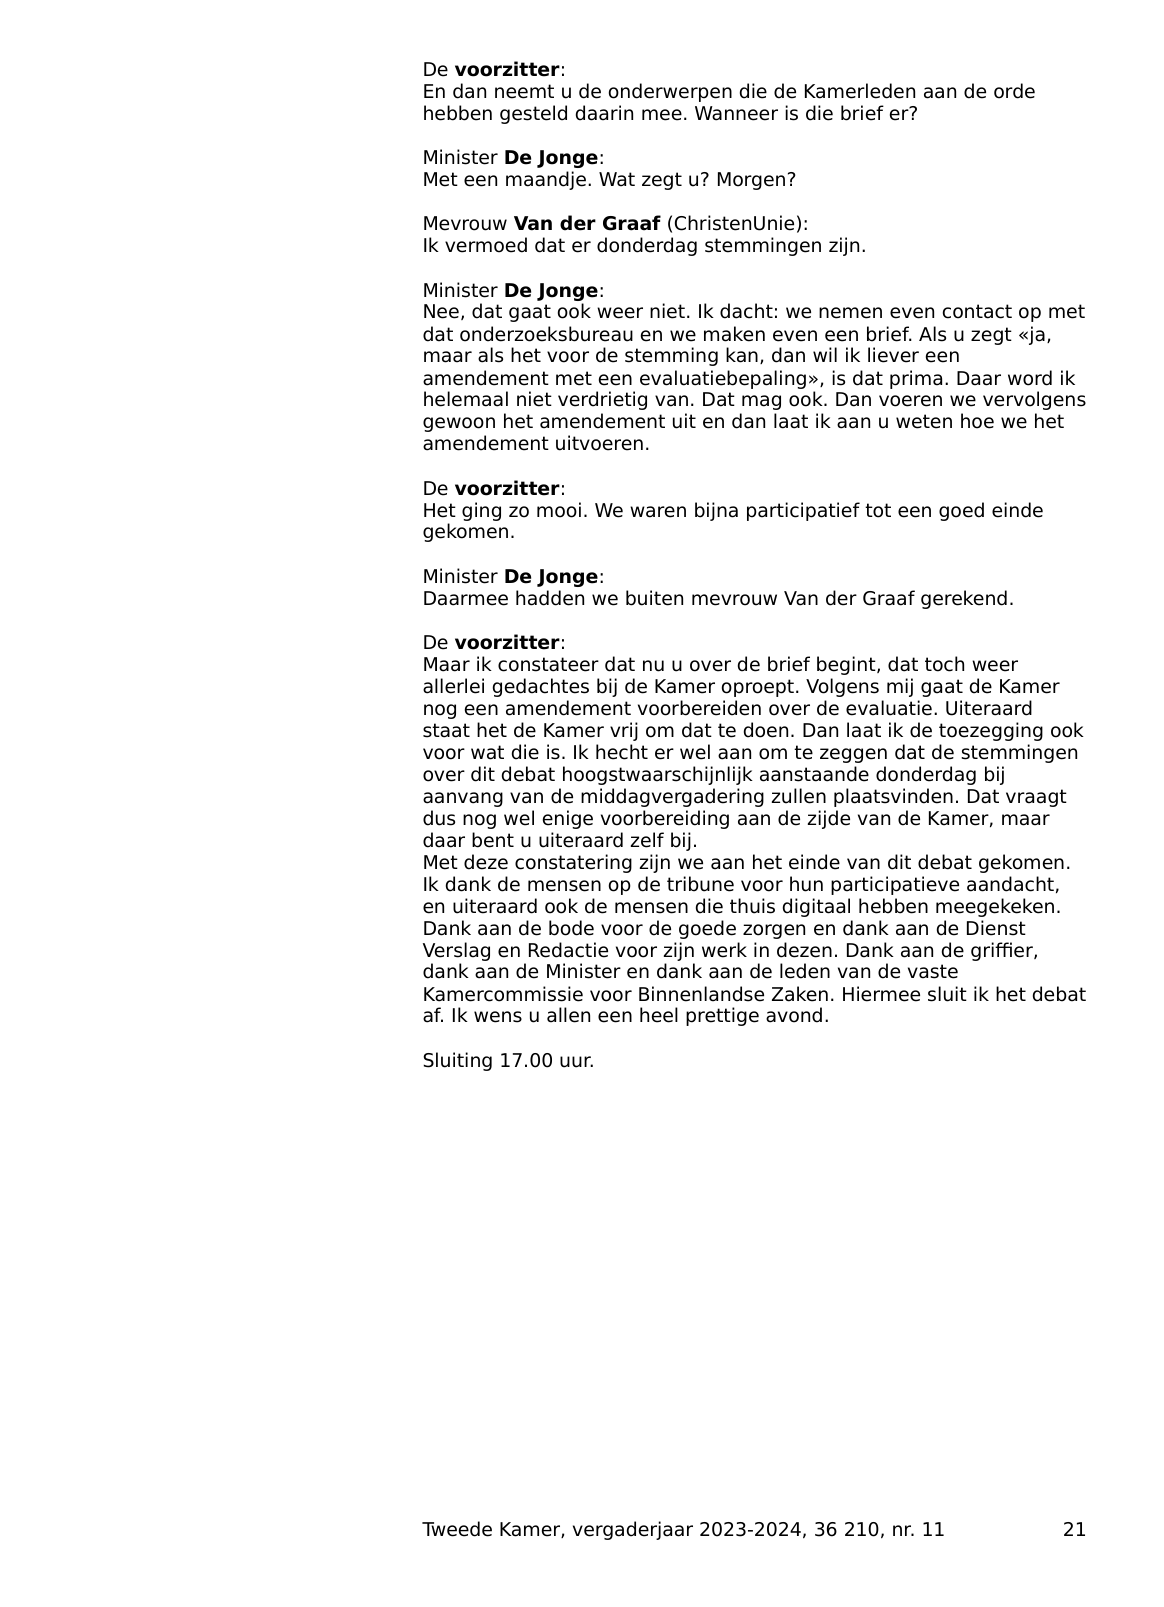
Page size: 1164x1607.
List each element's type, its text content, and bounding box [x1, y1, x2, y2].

text Maar ik constateer dat nu u over de brief begint, dat toch weer allerlei gedachtes bij de Kamer oproept. Volgens mij gaat de Kamer nog een amendement voorbereiden over de evaluatie. Uiteraard staat het de Kamer vrij om dat te doen. Dan laat ik de toezegging ook voor wat die is. Ik hecht er wel aan om te zeggen dat de stemmingen over dit debat hoogstwaarschijnlijk aanstaande donderdag bij aanvang van de middagvergadering zullen plaatsvinden. Dat vraagt dus nog wel enige voorbereiding aan de zijde van de Kamer, maar daar bent u uiteraard zelf bij. [422, 654, 1087, 852]
text Minister De Jonge: [422, 147, 1087, 169]
text De voorzitter: [422, 632, 1087, 654]
text De voorzitter: [422, 59, 1087, 81]
text Het ging zo mooi. We waren bijna participatief tot een goed einde gekomen. [422, 499, 1087, 543]
text Daarmee hadden we buiten mevrouw Van der Graaf gerekend. [422, 588, 1087, 609]
text Met een maandje. Wat zegt u? Morgen? [422, 169, 1087, 191]
text Met deze constatering zijn we aan het einde van dit debat gekomen. Ik dank de mensen op de tribune voor hun participatieve aandacht, en uiteraard ook de mensen die thuis digitaal hebben meegekeken. Dank aan de bode voor de goede zorgen en dank aan de Dienst Verslag en Redactie voor zijn werk in dezen. Dank aan de griffier, dank aan de Minister en dank aan de leden van de vaste Kamercommissie voor Binnenlandse Zaken. Hiermee sluit ik het debat af. Ik wens u allen een heel prettige avond. [422, 852, 1087, 1027]
text De voorzitter: [422, 477, 1087, 499]
text Mevrouw Van der Graaf (ChristenUnie): [422, 213, 1087, 235]
text Minister De Jonge: [422, 566, 1087, 588]
text Nee, dat gaat ook weer niet. Ik dacht: we nemen even contact op met dat onderzoeksbureau en we maken even een brief. Als u zegt «ja, maar als het voor de stemming kan, dan wil ik liever een amendement met een evaluatiebepaling», is dat prima. Daar word ik helemaal niet verdrietig van. Dat mag ook. Dan voeren we vervolgens gewoon het amendement uit en dan laat ik aan u weten hoe we het amendement uitvoeren. [422, 301, 1087, 455]
text Sluiting 17.00 uur. [422, 1049, 1087, 1072]
text Ik vermoed dat er donderdag stemmingen zijn. [422, 235, 1087, 257]
text Minister De Jonge: [422, 279, 1087, 301]
text En dan neemt u de onderwerpen die de Kamerleden aan de orde hebben gesteld daarin mee. Wanneer is die brief er? [422, 81, 1087, 125]
